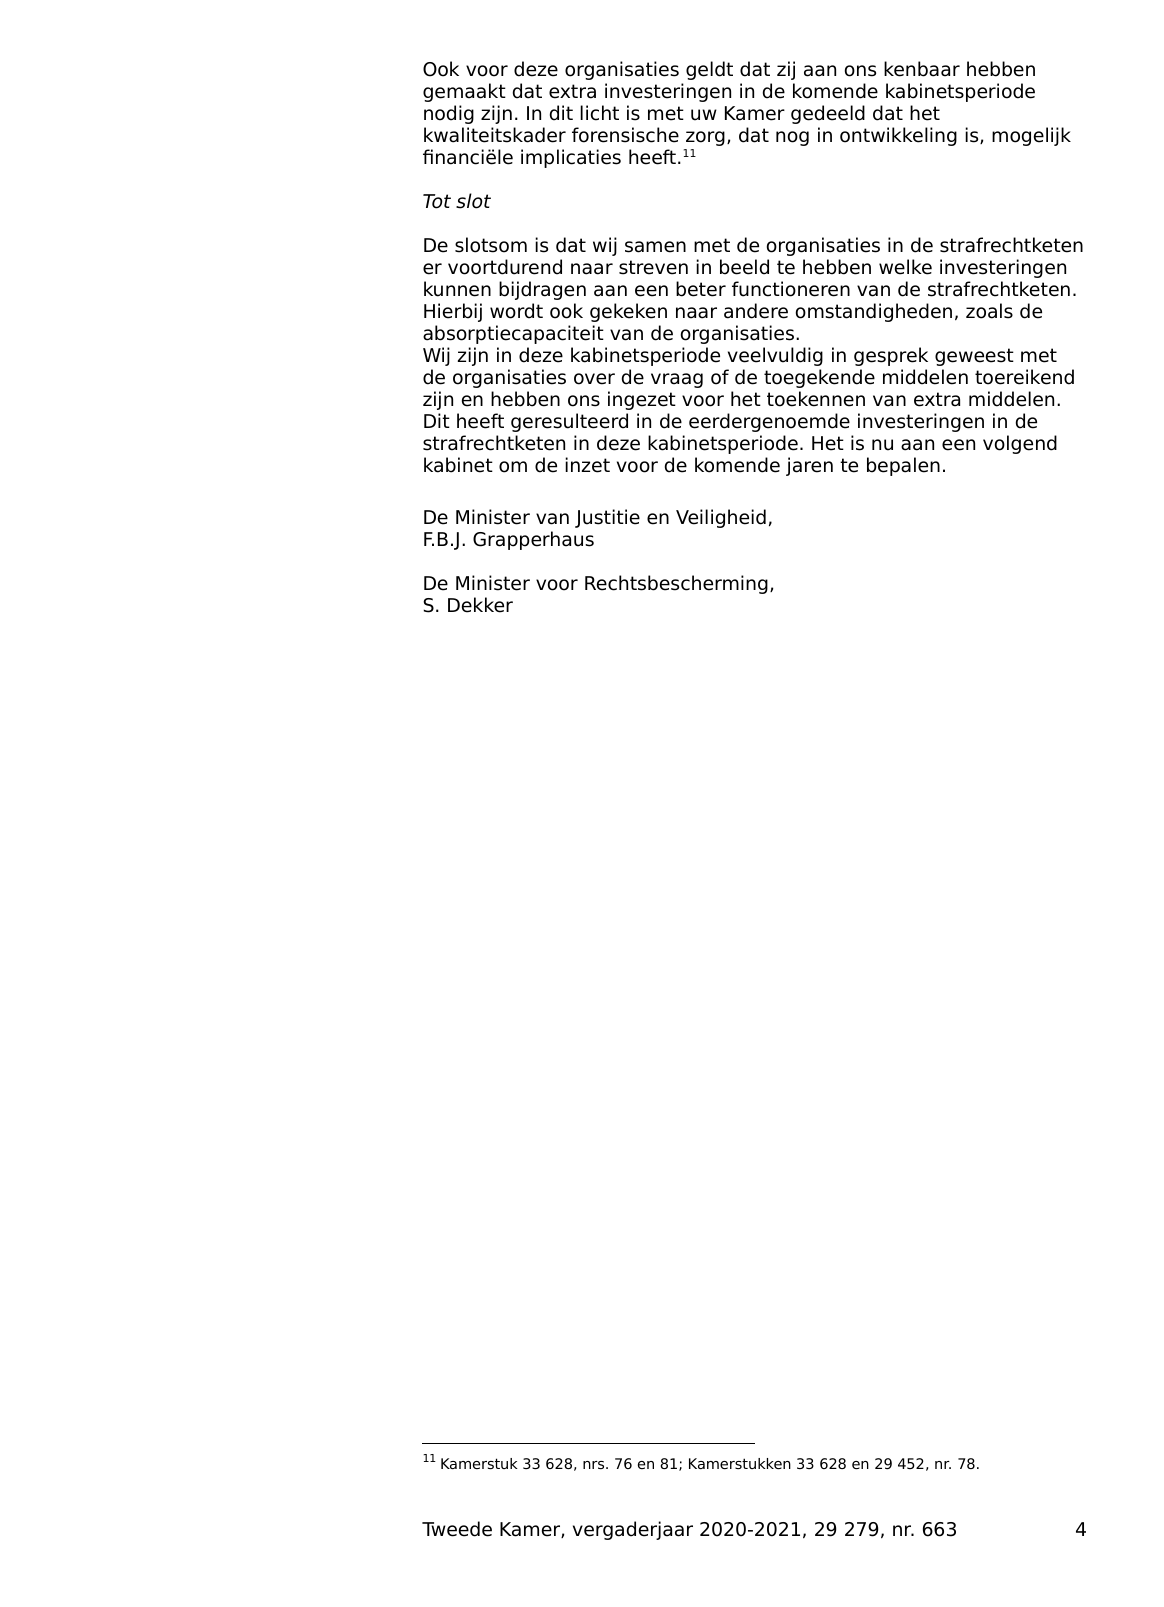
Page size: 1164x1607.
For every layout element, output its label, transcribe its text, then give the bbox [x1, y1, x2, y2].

text Ook voor deze organisaties geldt dat zij aan ons kenbaar hebben gemaakt dat extra investeringen in de komende kabinetsperiode nodig zijn. In dit licht is met uw Kamer gedeeld dat het kwaliteitskader forensische zorg, dat nog in ontwikkeling is, mogelijk financiële implicaties heeft. [422, 59, 1087, 169]
subtitle Tot slot [422, 191, 1087, 213]
text De Minister van Justitie en Veiligheid, F.B.J. Grapperhaus [422, 507, 1087, 551]
text Kamerstuk 33 628, nrs. 76 en 81; Kamerstukken 33 628 en 29 452, nr. 78. [422, 1452, 1087, 1474]
text De Minister voor Rechtsbescherming, S. Dekker [422, 573, 1087, 617]
text De slotsom is dat wij samen met de organisaties in de strafrechtketen er voortdurend naar streven in beeld te hebben welke investeringen kunnen bijdragen aan een beter functioneren van de strafrechtketen. Hierbij wordt ook gekeken naar andere omstandigheden, zoals de absorptiecapaciteit van de organisaties. [422, 235, 1087, 345]
text Wij zijn in deze kabinetsperiode veelvuldig in gesprek geweest met de organisaties over de vraag of de toegekende middelen toereikend zijn en hebben ons ingezet voor het toekennen van extra middelen. Dit heeft geresulteerd in de eerdergenoemde investeringen in de strafrechtketen in deze kabinetsperiode. Het is nu aan een volgend kabinet om de inzet voor de komende jaren te bepalen. [422, 345, 1087, 477]
